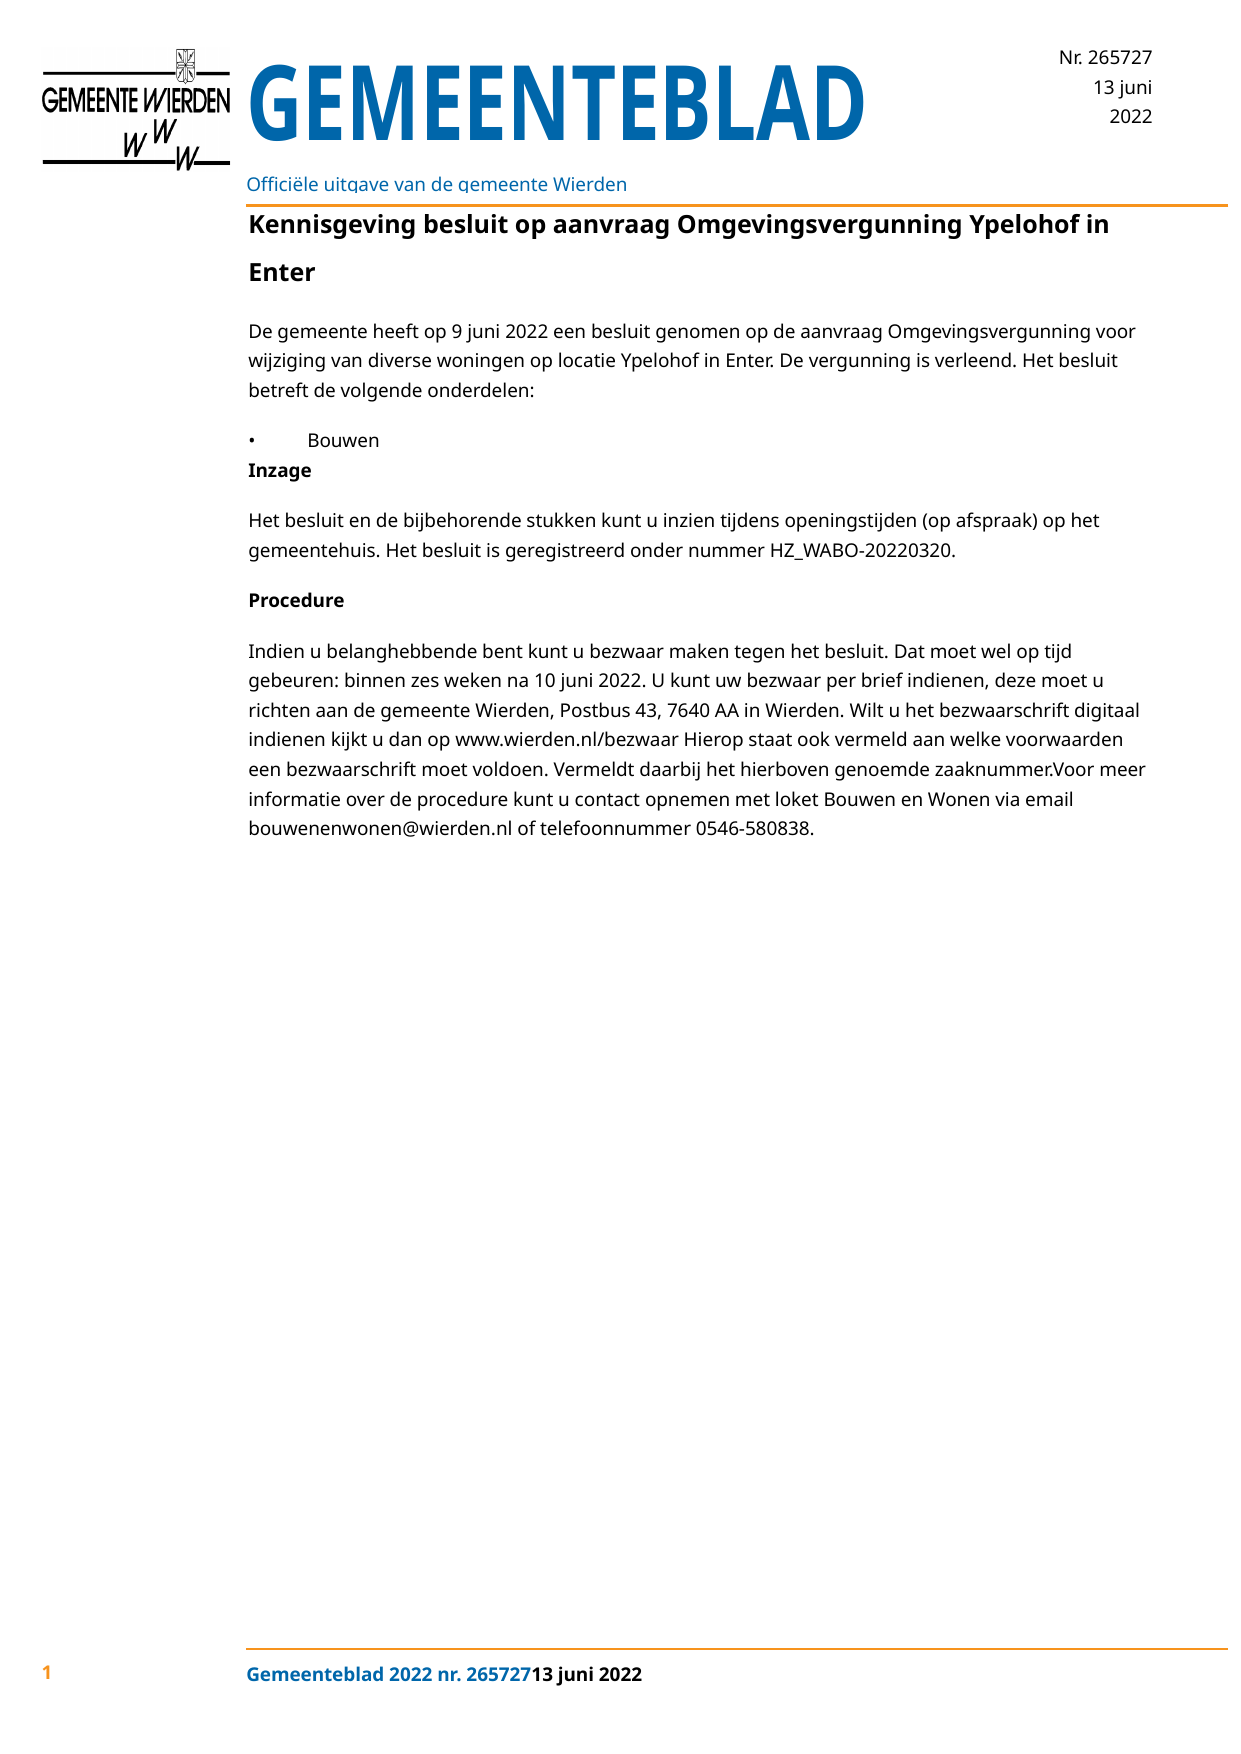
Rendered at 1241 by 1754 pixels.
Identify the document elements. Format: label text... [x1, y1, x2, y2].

text De gemeente heeft op 9 juni 2022 een besluit genomen op de aanvraag Omgevingsvergunning voor wijziging van diverse woningen op locatie Ypelohof in Enter. De vergunning is verleend. Het besluit betreft de volgende onderdelen: [248, 318, 1152, 403]
text Kennisgeving besluit op aanvraag Omgevingsvergunning Ypelohof in Enter [248, 207, 1152, 288]
text Het besluit en de bijbehorende stukken kunt u inzien tijdens openingstijden (op afspraak) op het gemeentehuis. Het besluit is geregistreerd onder nummer HZ_WABO-20220320. [248, 507, 1152, 563]
text Indien u belanghebbende bent kunt u bezwaar maken tegen het besluit. Dat moet wel op tijd gebeuren: binnen zes weken na 10 juni 2022. U kunt uw bezwaar per brief indienen, deze moet u richten aan de gemeente Wierden, Postbus 43, 7640 AA in Wierden. Wilt u het bezwaarschrift digitaal indienen kijkt u dan op www.wierden.nl/bezwaar Hierop staat ook vermeld aan welke voorwaarden een bezwaarschrift moet voldoen. Vermeldt daarbij het hierboven genoemde zaaknummer.Voor meer informatie over de procedure kunt u contact opnemen met loket Bouwen en Wonen via email bouwenenwonen@wierden.nl of telefoonnummer 0546-580838. [248, 638, 1152, 841]
text Inzage [248, 457, 1152, 483]
list Bouwen [248, 427, 1152, 453]
text Procedure [248, 587, 1152, 613]
picture [41, 47, 231, 172]
